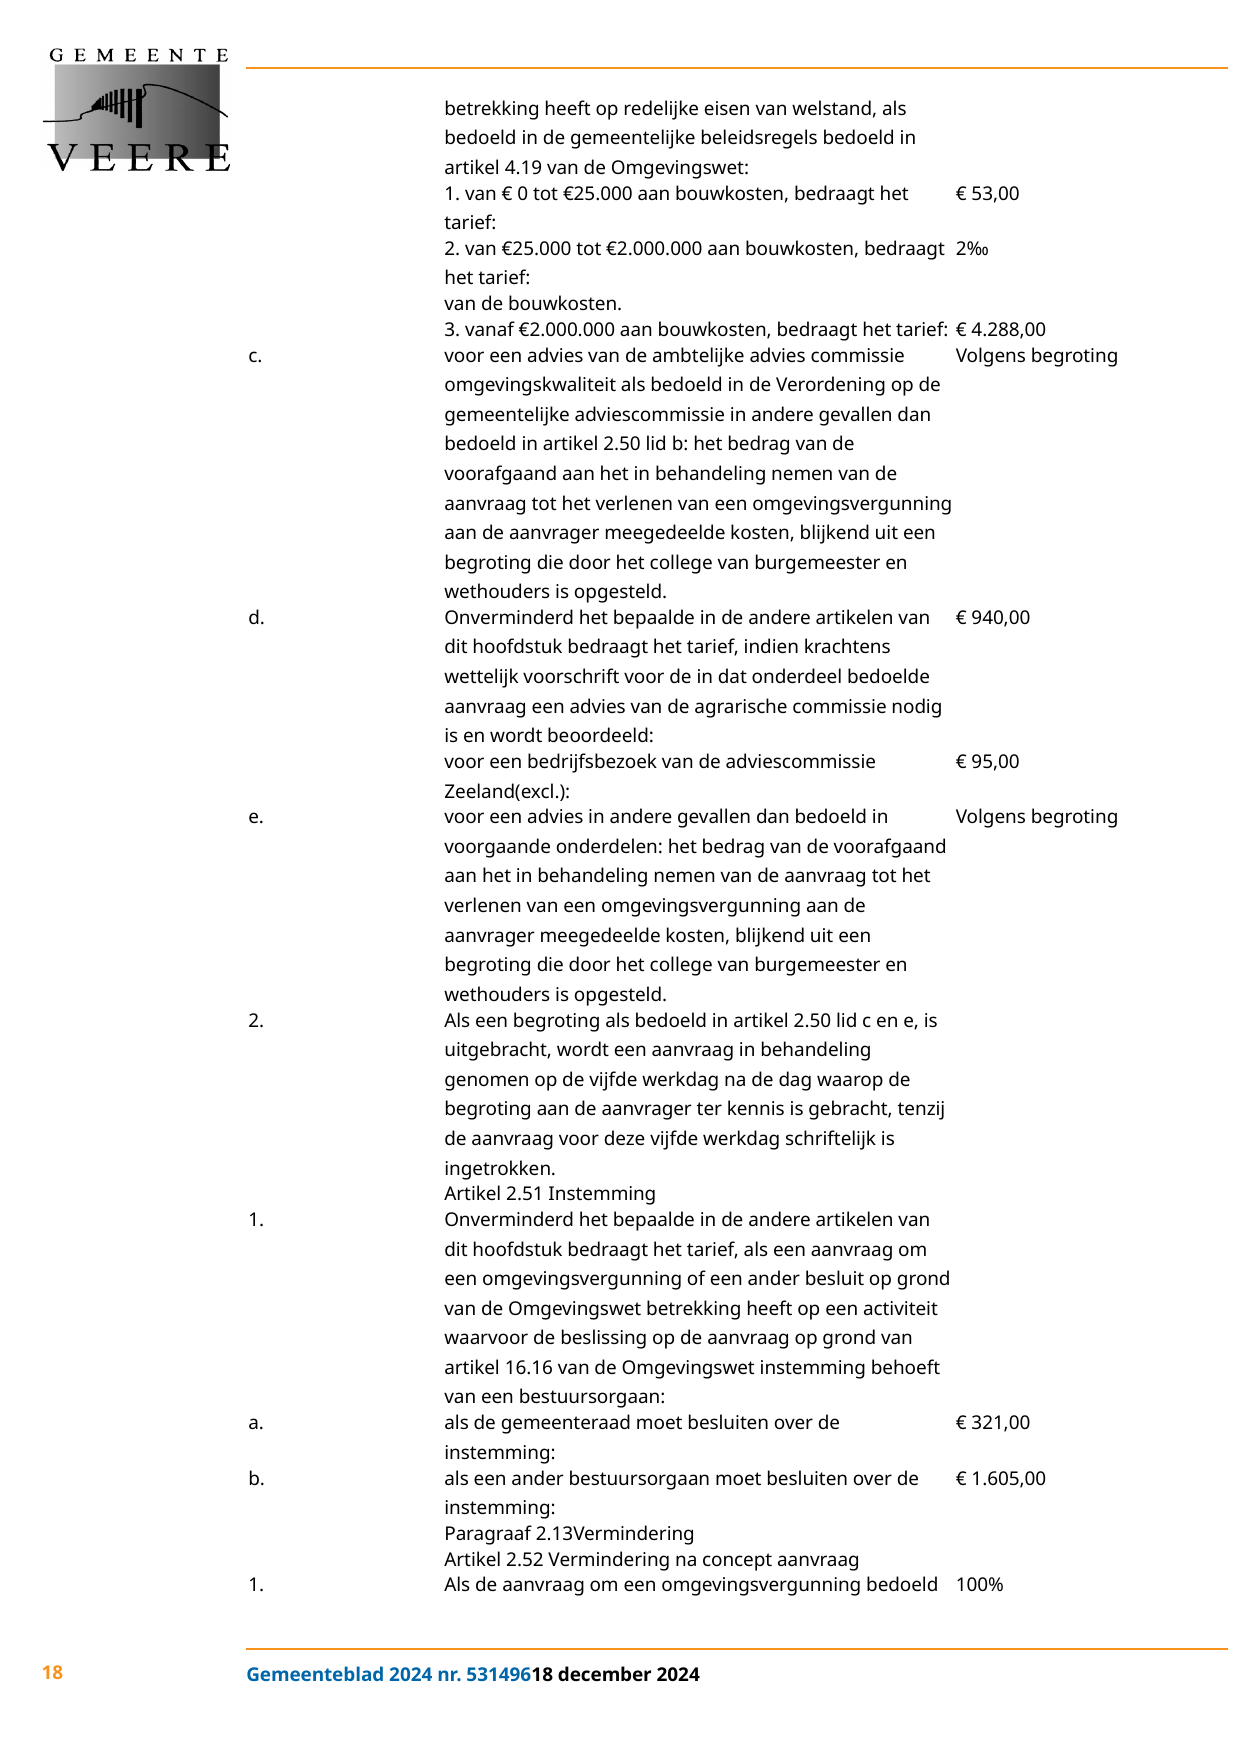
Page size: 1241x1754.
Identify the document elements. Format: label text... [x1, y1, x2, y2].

table_cell voor een advies in andere gevallen dan bedoeld in voorgaande onderdelen: het bedrag van de voorafgaand aan het in behandeling nemen van de aanvraag tot het verlenen van een omgevingsvergunning aan de aanvrager meegedeelde kosten, blijkend uit een begroting die door het college van burgemeester en wethouders is opgesteld. [444, 804, 956, 1007]
table_cell [956, 1546, 1152, 1571]
table_cell b. [248, 1465, 444, 1520]
table_cell 3. vanaf €2.000.000 aan bouwkosten, bedraagt het tarief: [444, 316, 956, 342]
table_cell [248, 235, 444, 290]
table_cell van de bouwkosten. [444, 290, 956, 316]
table_cell [248, 180, 444, 235]
table_cell [956, 290, 1152, 316]
table_cell 2. [248, 1007, 444, 1180]
table_cell [956, 1180, 1152, 1206]
table_cell [248, 1520, 444, 1546]
table_cell e. [248, 804, 444, 1007]
table_cell Volgens begroting [956, 804, 1152, 1007]
table_cell c. [248, 342, 444, 604]
table_cell € 95,00 [956, 748, 1152, 803]
table_cell € 321,00 [956, 1409, 1152, 1465]
table_cell [956, 95, 1152, 180]
table_cell [248, 1180, 444, 1206]
table_cell als een ander bestuursorgaan moet besluiten over de instemming: [444, 1465, 956, 1520]
table_cell Onverminderd het bepaalde in de andere artikelen van dit hoofdstuk bedraagt het tarief, indien krachtens wettelijk voorschrift voor de in dat onderdeel bedoelde aanvraag een advies van de agrarische commissie nodig is en wordt beoordeeld: [444, 604, 956, 748]
table_cell € 53,00 [956, 180, 1152, 235]
table_cell betrekking heeft op redelijke eisen van welstand, als bedoeld in de gemeentelijke beleidsregels bedoeld in artikel 4.19 van de Omgevingswet: [444, 95, 956, 180]
table_cell [956, 1007, 1152, 1180]
table_cell [248, 95, 444, 180]
table_cell [248, 748, 444, 803]
table_cell 1. van € 0 tot €25.000 aan bouwkosten, bedraagt het tarief: [444, 180, 956, 235]
picture [41, 47, 231, 172]
table_cell [248, 316, 444, 342]
table_cell € 940,00 [956, 604, 1152, 748]
table_cell € 1.605,00 [956, 1465, 1152, 1520]
table_cell 100% [956, 1571, 1152, 1597]
table_cell € 4.288,00 [956, 316, 1152, 342]
table_cell voor een advies van de ambtelijke advies commissie omgevingskwaliteit als bedoeld in de Verordening op de gemeentelijke adviescommissie in andere gevallen dan bedoeld in artikel 2.50 lid b: het bedrag van de voorafgaand aan het in behandeling nemen van de aanvraag tot het verlenen van een omgevingsvergunning aan de aanvrager meegedeelde kosten, blijkend uit een begroting die door het college van burgemeester en wethouders is opgesteld. [444, 342, 956, 604]
table_cell 1. [248, 1571, 444, 1597]
table_cell Als een begroting als bedoeld in artikel 2.50 lid c en e, is uitgebracht, wordt een aanvraag in behandeling genomen op de vijfde werkdag na de dag waarop de begroting aan de aanvrager ter kennis is gebracht, tenzij de aanvraag voor deze vijfde werkdag schriftelijk is ingetrokken. [444, 1007, 956, 1180]
table_cell a. [248, 1409, 444, 1465]
table_cell Artikel 2.52 Vermindering na concept aanvraag [444, 1546, 956, 1571]
table_cell voor een bedrijfsbezoek van de adviescommissie Zeeland(excl.): [444, 748, 956, 803]
table_cell 2‰ [956, 235, 1152, 290]
table_cell [956, 1520, 1152, 1546]
table_cell Onverminderd het bepaalde in de andere artikelen van dit hoofdstuk bedraagt het tarief, als een aanvraag om een omgevingsvergunning of een ander besluit op grond van de Omgevingswet betrekking heeft op een activiteit waarvoor de beslissing op de aanvraag op grond van artikel 16.16 van de Omgevingswet instemming behoeft van een bestuursorgaan: [444, 1206, 956, 1409]
table_cell Volgens begroting [956, 342, 1152, 604]
table_cell [248, 1546, 444, 1571]
table_cell als de gemeenteraad moet besluiten over de instemming: [444, 1409, 956, 1465]
table_cell [248, 290, 444, 316]
table_cell 1. [248, 1206, 444, 1409]
table_cell [956, 1206, 1152, 1409]
table_cell Artikel 2.51 Instemming [444, 1180, 956, 1206]
table_cell Paragraaf 2.13Vermindering [444, 1520, 956, 1546]
table_cell 2. van €25.000 tot €2.000.000 aan bouwkosten, bedraagt het tarief: [444, 235, 956, 290]
table_cell d. [248, 604, 444, 748]
table_cell Als de aanvraag om een omgevingsvergunning bedoeld [444, 1571, 956, 1597]
